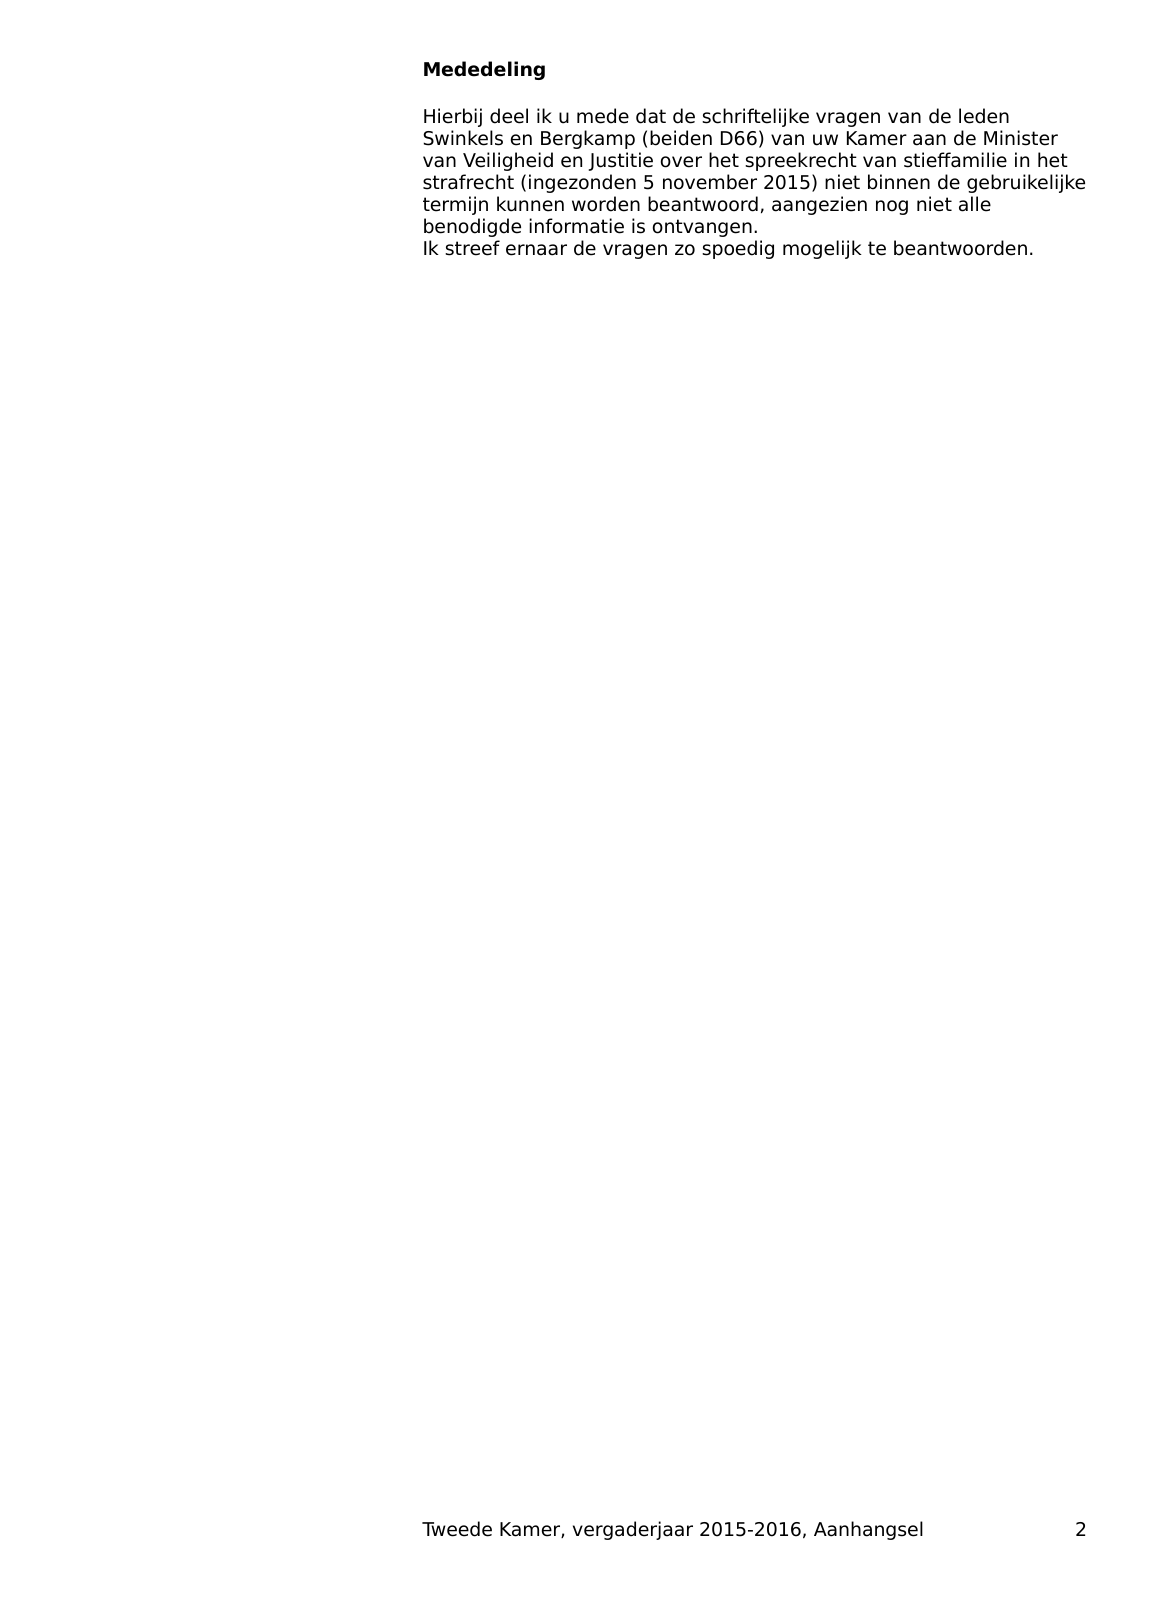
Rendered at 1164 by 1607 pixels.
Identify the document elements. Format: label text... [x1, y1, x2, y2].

text Ik streef ernaar de vragen zo spoedig mogelijk te beantwoorden. [422, 238, 1087, 260]
text Hierbij deel ik u mede dat de schriftelijke vragen van de leden Swinkels en Bergkamp (beiden D66) van uw Kamer aan de Minister van Veiligheid en Justitie over het spreekrecht van stieffamilie in het strafrecht (ingezonden 5 november 2015) niet binnen de gebruikelijke termijn kunnen worden beantwoord, aangezien nog niet alle benodigde informatie is ontvangen. [422, 106, 1087, 238]
subtitle Mededeling [422, 59, 1087, 81]
